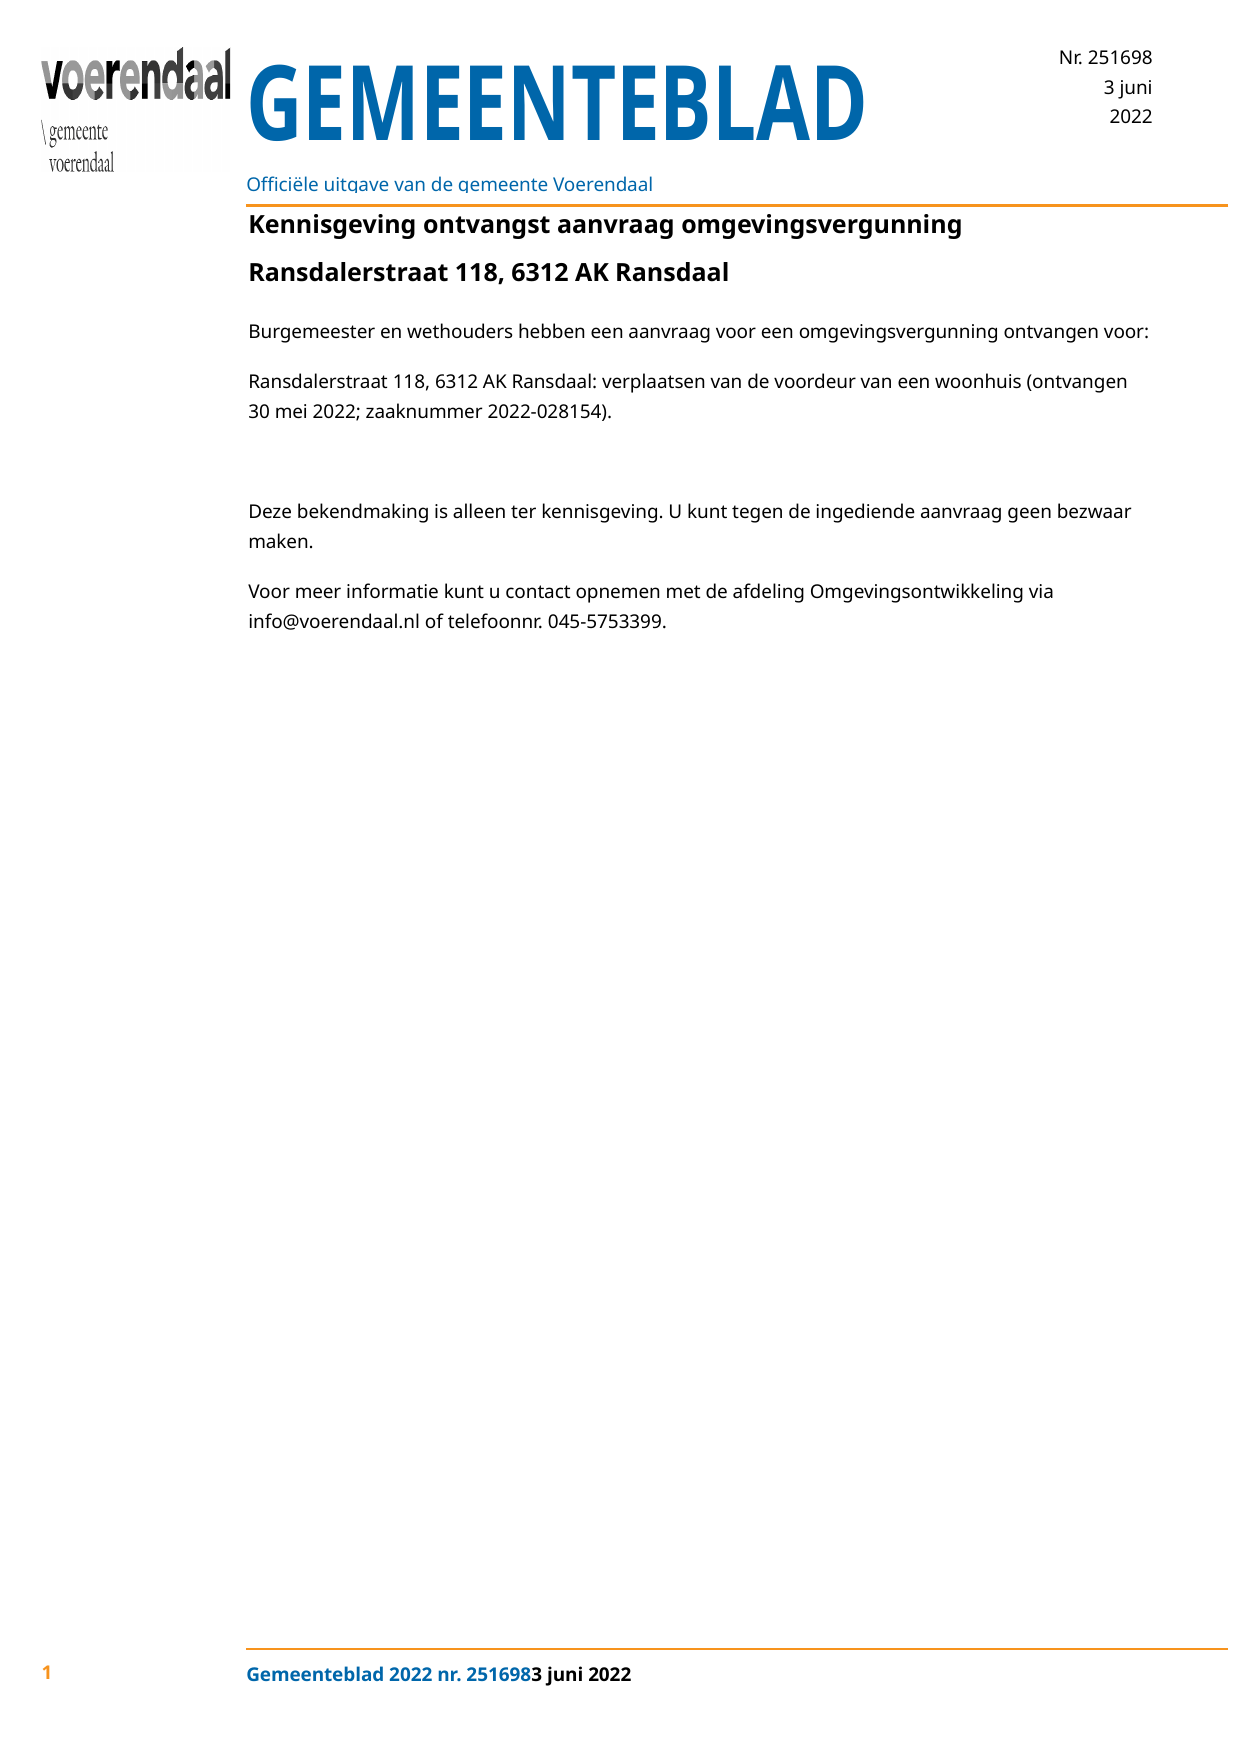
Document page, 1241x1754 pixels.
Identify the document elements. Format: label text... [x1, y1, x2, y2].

text Burgemeester en wethouders hebben een aanvraag voor een omgevingsvergunning ontvangen voor: [248, 318, 1152, 344]
text Kennisgeving ontvangst aanvraag omgevingsvergunning Ransdalerstraat 118, 6312 AK Ransdaal [248, 207, 1152, 288]
text Ransdalerstraat 118, 6312 AK Ransdaal: verplaatsen van de voordeur van een woonhuis (ontvangen 30 mei 2022; zaaknummer 2022-028154). [248, 368, 1152, 424]
text Deze bekendmaking is alleen ter kennisgeving. U kunt tegen de ingediende aanvraag geen bezwaar maken. [248, 499, 1152, 554]
picture [41, 47, 231, 172]
text Voor meer informatie kunt u contact opnemen met de afdeling Omgevingsontwikkeling via info@voerendaal.nl of telefoonnr. 045-5753399. [248, 579, 1152, 634]
